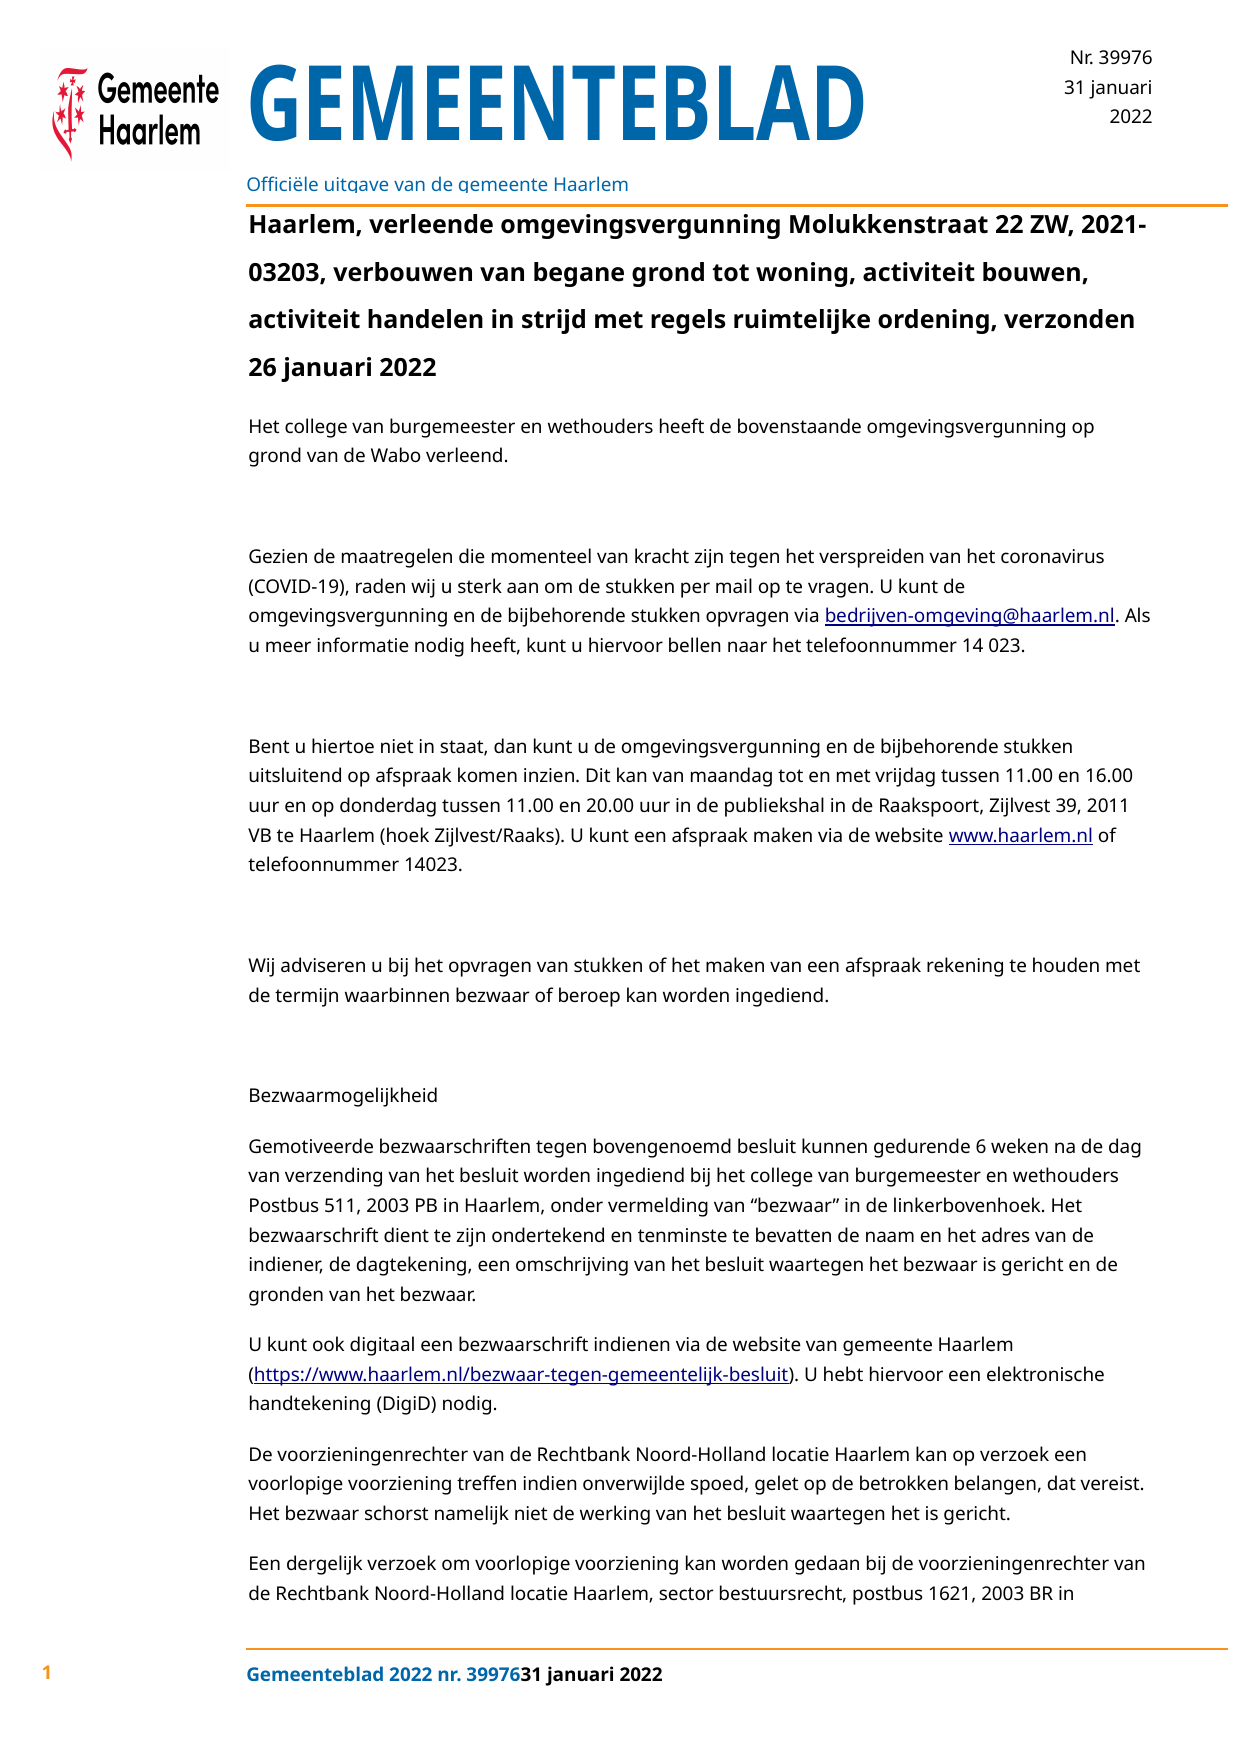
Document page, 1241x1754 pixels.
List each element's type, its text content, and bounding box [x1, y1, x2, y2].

text Bent u hiertoe niet in staat, dan kunt u de omgevingsvergunning en de bijbehorende stukken uitsluitend op afspraak komen inzien. Dit kan van maandag tot en met vrijdag tussen 11.00 en 16.00 uur en op donderdag tussen 11.00 en 20.00 uur in de publiekshal in de Raakspoort, Zijlvest 39, 2011 VB te Haarlem (hoek Zijlvest/Raaks). U kunt een afspraak maken via de website www.haarlem.nl of telefoonnummer 14023. [248, 733, 1152, 877]
text Gemotiveerde bezwaarschriften tegen bovengenoemd besluit kunnen gedurende 6 weken na de dag van verzending van het besluit worden ingediend bij het college van burgemeester en wethouders Postbus 511, 2003 PB in Haarlem, onder vermelding van “bezwaar” in de linkerbovenhoek. Het bezwaarschrift dient te zijn ondertekend en tenminste te bevatten de naam en het adres van de indiener, de dagtekening, een omschrijving van het besluit waartegen het bezwaar is gericht en de gronden van het bezwaar. [248, 1133, 1152, 1307]
text Wij adviseren u bij het opvragen van stukken of het maken van een afspraak rekening te houden met de termijn waarbinnen bezwaar of beroep kan worden ingediend. [248, 952, 1152, 1008]
text Bezwaarmogelijkheid [248, 1083, 1152, 1108]
text Een dergelijk verzoek om voorlopige voorziening kan worden gedaan bij de voorzieningenrechter van de Rechtbank Noord-Holland locatie Haarlem, sector bestuursrecht, postbus 1621, 2003 BR in [248, 1551, 1152, 1606]
text U kunt ook digitaal een bezwaarschrift indienen via de website van gemeente Haarlem (https://www.haarlem.nl/bezwaar-tegen-gemeentelijk-besluit). U hebt hiervoor een elektronische handtekening (DigiD) nodig. [248, 1331, 1152, 1416]
text Haarlem, verleende omgevingsvergunning Molukkenstraat 22 ZW, 2021-03203, verbouwen van begane grond tot woning, activiteit bouwen, activiteit handelen in strijd met regels ruimtelijke ordening, verzonden 26 januari 2022 [248, 207, 1152, 384]
picture [41, 47, 231, 172]
text Het college van burgemeester en wethouders heeft de bovenstaande omgevingsvergunning op grond van de Wabo verleend. [248, 413, 1152, 468]
text Gezien de maatregelen die momenteel van kracht zijn tegen het verspreiden van het coronavirus (COVID-19), raden wij u sterk aan om de stukken per mail op te vragen. U kunt de omgevingsvergunning en de bijbehorende stukken opvragen via bedrijven-omgeving@haarlem.nl. Als u meer informatie nodig heeft, kunt u hiervoor bellen naar het telefoonnummer 14 023. [248, 543, 1152, 658]
text De voorzieningenrechter van de Rechtbank Noord-Holland locatie Haarlem kan op verzoek een voorlopige voorziening treffen indien onverwijlde spoed, gelet op de betrokken belangen, dat vereist. Het bezwaar schorst namelijk niet de werking van het besluit waartegen het is gericht. [248, 1441, 1152, 1526]
